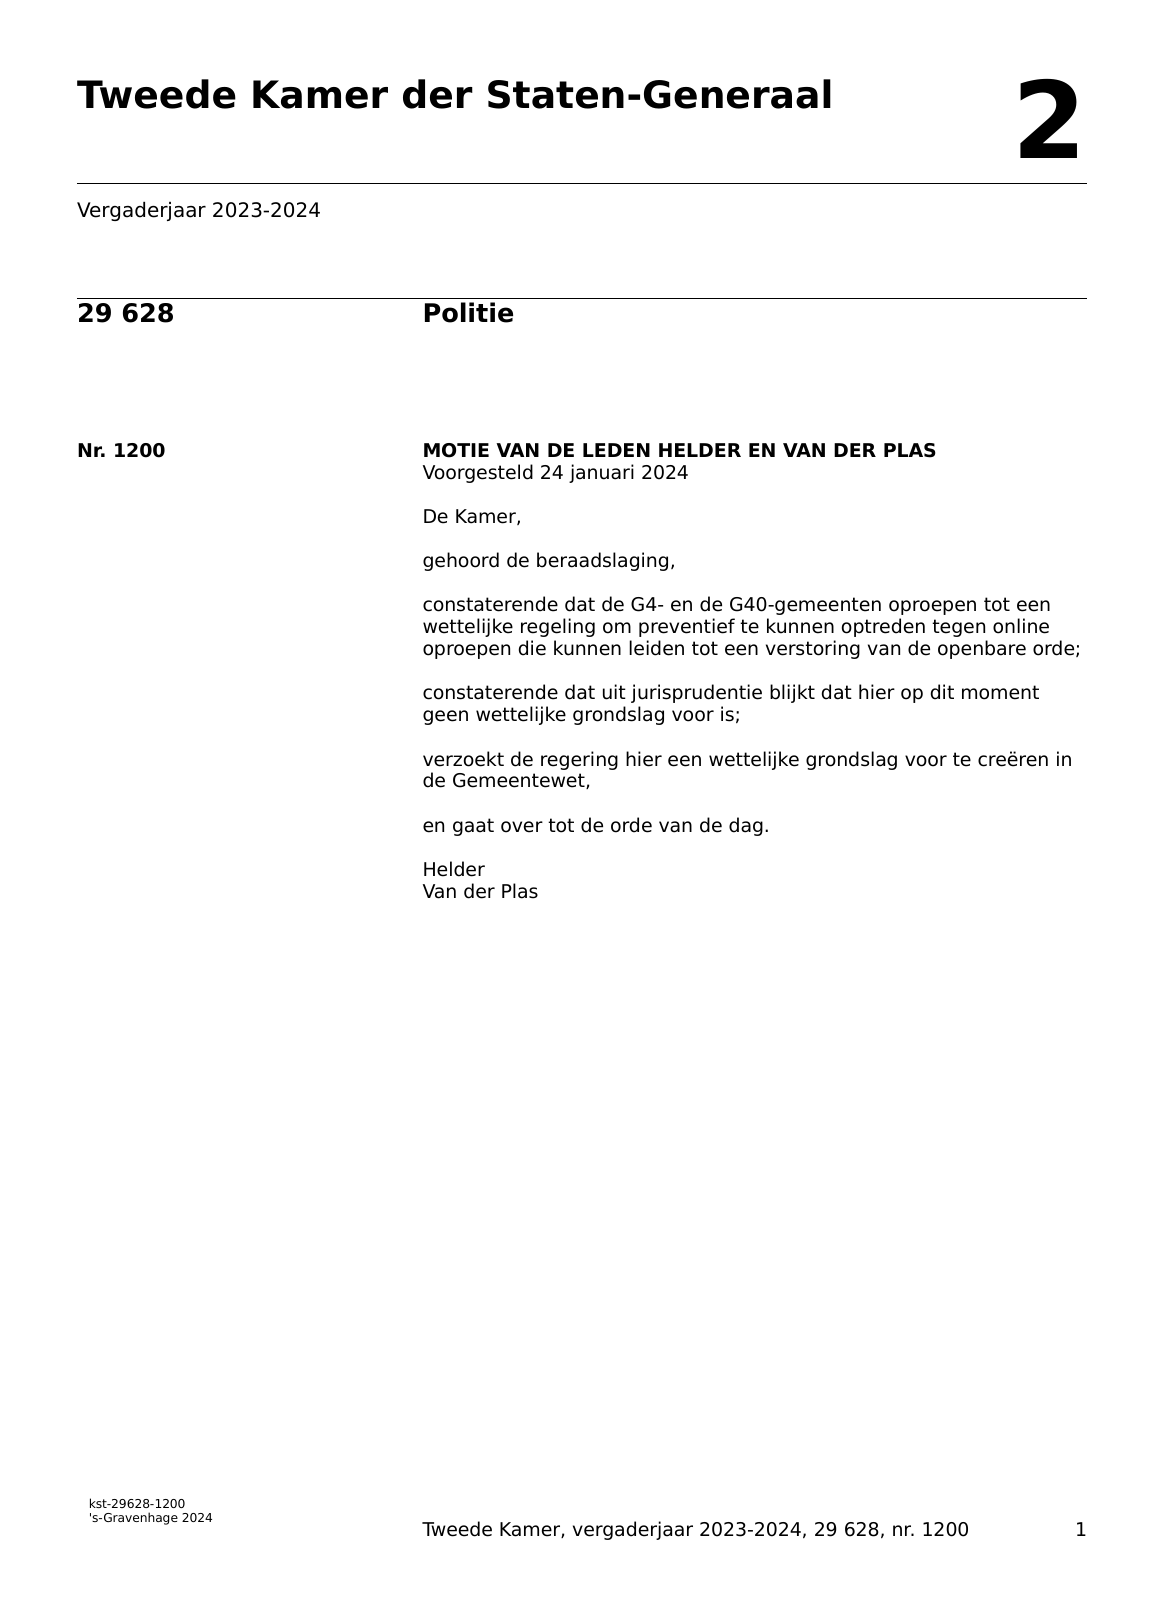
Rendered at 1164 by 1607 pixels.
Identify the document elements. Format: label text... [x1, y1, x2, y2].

text 's-Gravenhage 2024 [88, 1511, 323, 1525]
text kst-29628-1200 [88, 1497, 323, 1511]
subtitle 29 628 Politie [77, 299, 1087, 329]
text Voorgesteld 24 januari 2024 [422, 462, 1087, 484]
text constaterende dat uit jurisprudentie blijkt dat hier op dit moment geen wettelijke grondslag voor is; [422, 682, 1087, 726]
table_cell Vergaderjaar 2023-2024 [77, 184, 1087, 298]
text en gaat over tot de orde van de dag. [422, 814, 1087, 837]
text constaterende dat de G4- en de G40-gemeenten oproepen tot een wettelijke regeling om preventief te kunnen optreden tegen online oproepen die kunnen leiden tot een verstoring van de openbare orde; [422, 594, 1087, 660]
text Van der Plas [422, 881, 1087, 903]
table_header Tweede Kamer der Staten-Generaal [77, 59, 886, 183]
text verzoekt de regering hier een wettelijke grondslag voor te creëren in de Gemeentewet, [422, 748, 1087, 792]
text gehoord de beraadslaging, [422, 550, 1087, 572]
text De Kamer, [422, 506, 1087, 528]
table_header 2 [886, 59, 1087, 183]
text Helder [422, 859, 1087, 881]
subtitle Nr. 1200 MOTIE VAN DE LEDEN HELDER EN VAN DER PLAS [77, 440, 1087, 462]
